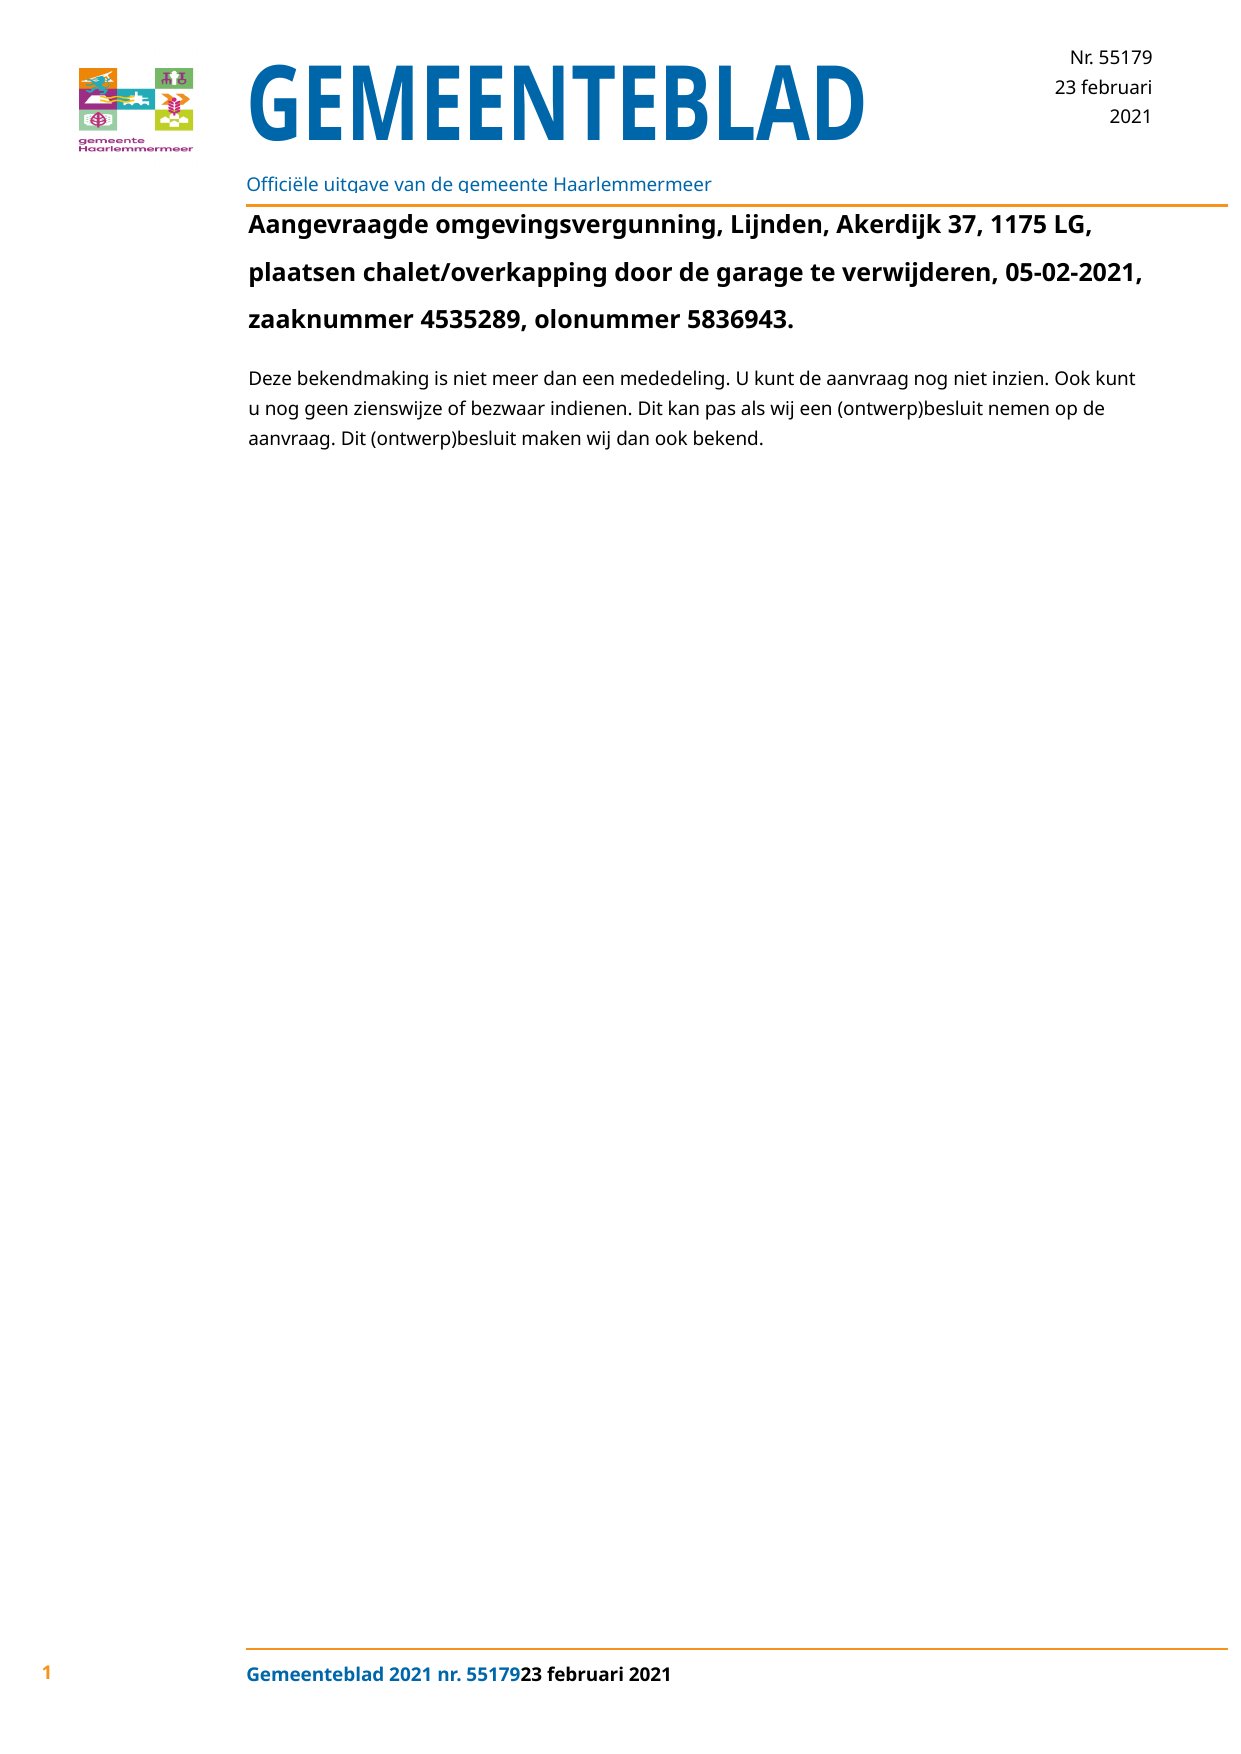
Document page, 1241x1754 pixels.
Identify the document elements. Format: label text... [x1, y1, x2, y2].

text Aangevraagde omgevingsvergunning, Lijnden, Akerdijk 37, 1175 LG, plaatsen chalet/overkapping door de garage te verwijderen, 05-02-2021, zaaknummer 4535289, olonummer 5836943. [248, 207, 1152, 336]
text Deze bekendmaking is niet meer dan een mededeling. U kunt de aanvraag nog niet inzien. Ook kunt u nog geen zienswijze of bezwaar indienen. Dit kan pas als wij een (ontwerp)besluit nemen op de aanvraag. Dit (ontwerp)besluit maken wij dan ook bekend. [248, 366, 1152, 450]
picture [41, 47, 231, 172]
